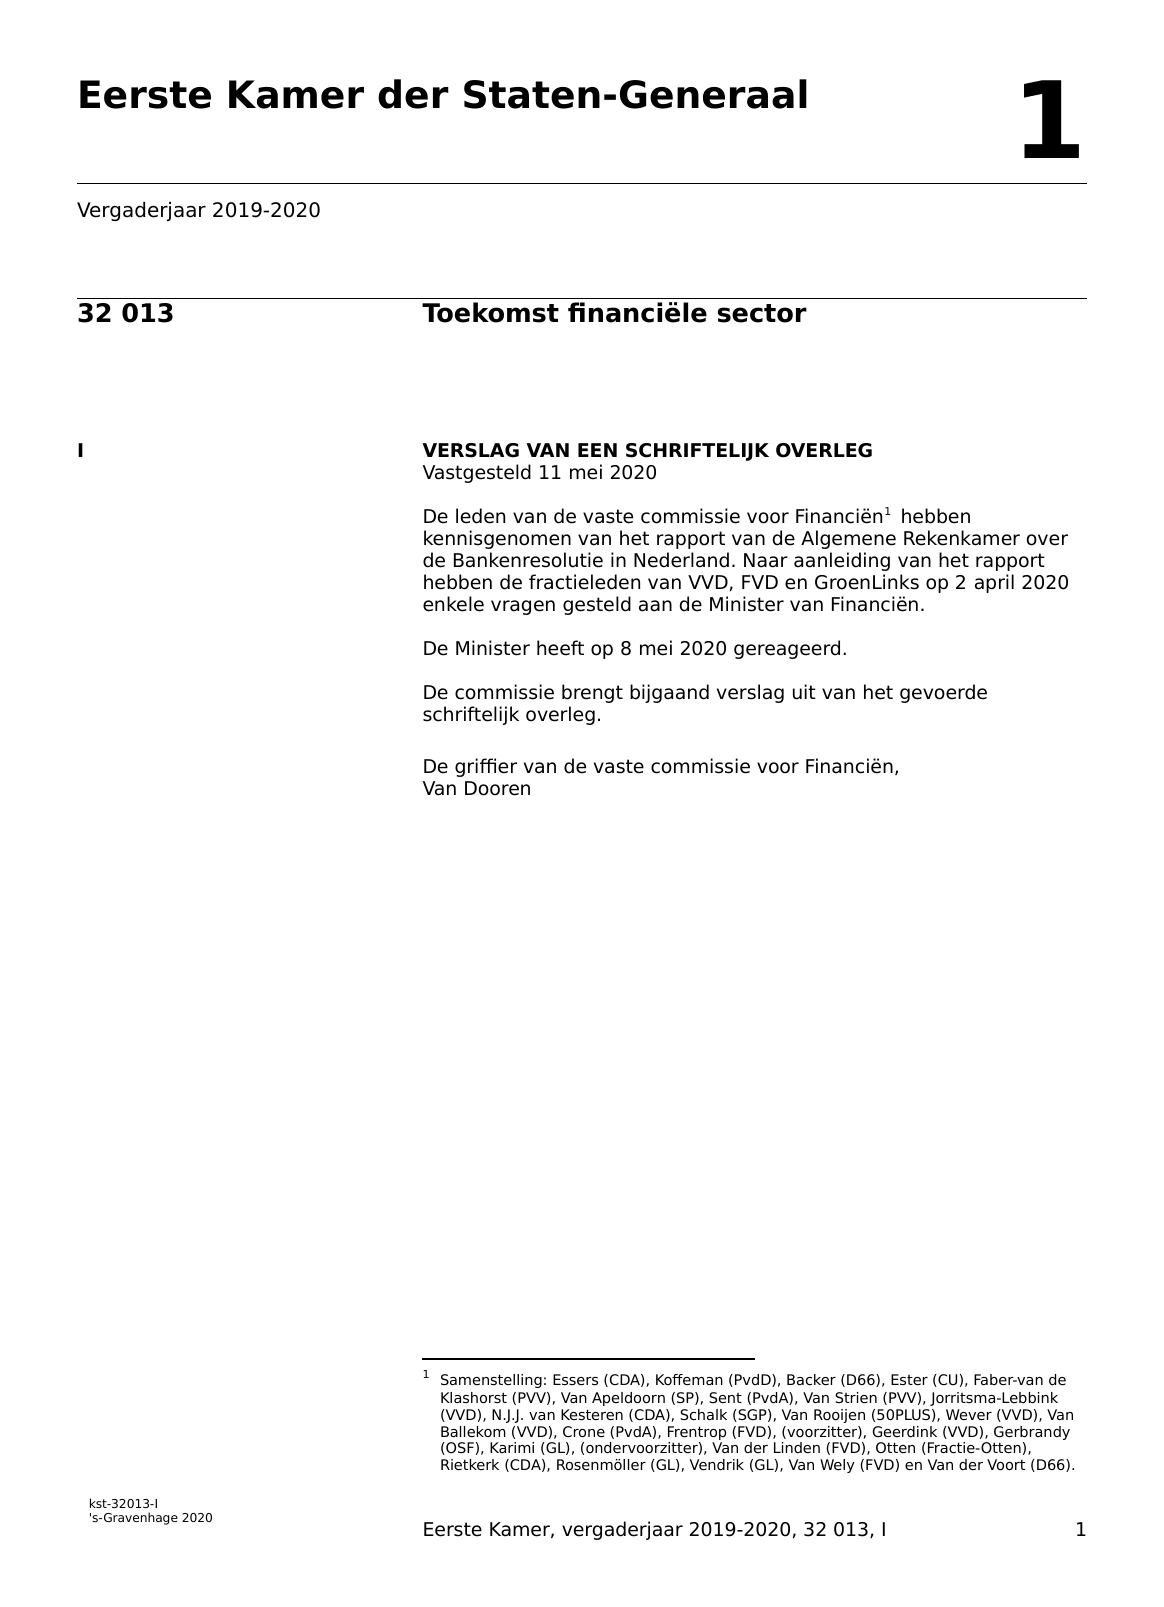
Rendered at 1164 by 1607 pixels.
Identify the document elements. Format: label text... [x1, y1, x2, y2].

text De commissie brengt bijgaand verslag uit van het gevoerde schriftelijk overleg. [422, 682, 1087, 726]
table_header 1 [886, 59, 1087, 183]
text Samenstelling: Essers (CDA), Koffeman (PvdD), Backer (D66), Ester (CU), Faber-van de Klashorst (PVV), Van Apeldoorn (SP), Sent (PvdA), Van Strien (PVV), Jorritsma-Lebbink (VVD), N.J.J. van Kesteren (CDA), Schalk (SGP), Van Rooijen (50PLUS), Wever (VVD), Van Ballekom (VVD), Crone (PvdA), Frentrop (FVD), (voorzitter), Geerdink (VVD), Gerbrandy (OSF), Karimi (GL), (ondervoorzitter), Van der Linden (FVD), Otten (Fractie-Otten), Rietkerk (CDA), Rosenmöller (GL), Vendrik (GL), Van Wely (FVD) en Van der Voort (D66). [422, 1368, 1087, 1474]
text De Minister heeft op 8 mei 2020 gereageerd. [422, 638, 1087, 660]
text 's-Gravenhage 2020 [88, 1511, 323, 1525]
table_header Eerste Kamer der Staten-Generaal [77, 59, 886, 183]
text De leden van de vaste commissie voor Financiën hebben kennisgenomen van het rapport van de Algemene Rekenkamer over de Bankenresolutie in Nederland. Naar aanleiding van het rapport hebben de fractieleden van VVD, FVD en GroenLinks op 2 april 2020 enkele vragen gesteld aan de Minister van Financiën. [422, 506, 1087, 616]
text Vastgesteld 11 mei 2020 [422, 462, 1087, 484]
text kst-32013-I [88, 1497, 323, 1511]
subtitle I VERSLAG VAN EEN SCHRIFTELIJK OVERLEG [77, 440, 1087, 462]
table_cell Vergaderjaar 2019-2020 [77, 184, 1087, 298]
subtitle 32 013 Toekomst financiële sector [77, 299, 1087, 329]
text De griffier van de vaste commissie voor Financiën, Van Dooren [422, 756, 1087, 800]
